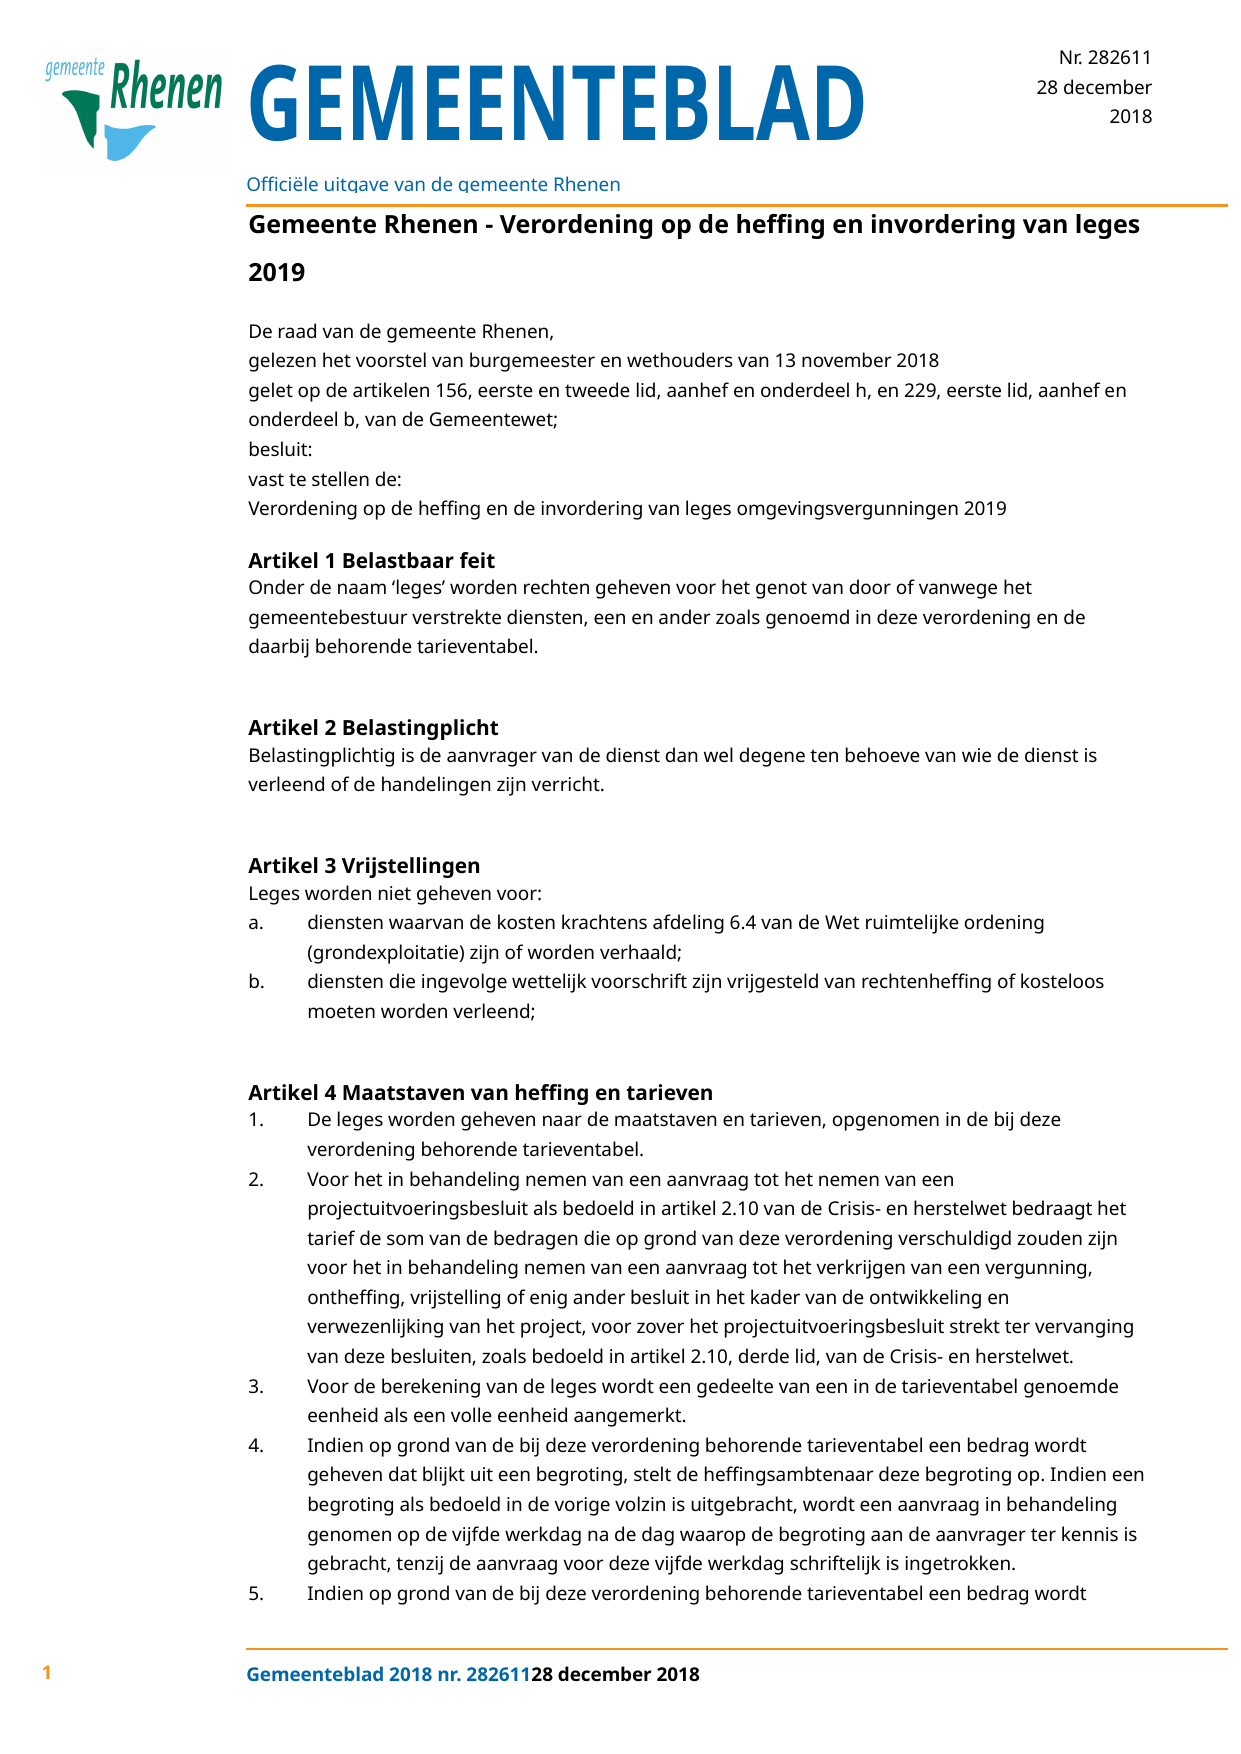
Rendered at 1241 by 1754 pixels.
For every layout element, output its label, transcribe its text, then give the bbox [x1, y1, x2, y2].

text besluit: [248, 436, 1152, 462]
text Artikel 4 Maatstaven van heffing en tarieven [248, 1078, 1152, 1107]
text Gemeente Rhenen - Verordening op de heffing en invordering van leges 2019 [248, 207, 1152, 288]
text Artikel 3 Vrijstellingen [248, 851, 1152, 880]
text gelet op de artikelen 156, eerste en tweede lid, aanhef en onderdeel h, en 229, eerste lid, aanhef en onderdeel b, van de Gemeentewet; [248, 377, 1152, 432]
text gelezen het voorstel van burgemeester en wethouders van 13 november 2018 [248, 347, 1152, 373]
text vast te stellen de: [248, 466, 1152, 492]
picture [41, 47, 231, 172]
list De leges worden geheven naar de maatstaven en tarieven, opgenomen in de bij deze verordening behorende tarieventabel. [248, 1107, 1152, 1162]
text Onder de naam ‘leges’ worden rechten geheven voor het genot van door of vanwege het gemeentebestuur verstrekte diensten, een en ander zoals genoemd in deze verordening en de daarbij behorende tarieventabel. [248, 574, 1152, 659]
list Voor de berekening van de leges wordt een gedeelte van een in de tarieventabel genoemde eenheid als een volle eenheid aangemerkt. [248, 1373, 1152, 1428]
text Leges worden niet geheven voor: [248, 880, 1152, 906]
list diensten waarvan de kosten krachtens afdeling 6.4 van de Wet ruimtelijke ordening (grondexploitatie) zijn of worden verhaald; [248, 909, 1152, 965]
list Voor het in behandeling nemen van een aanvraag tot het nemen van een projectuitvoeringsbesluit als bedoeld in artikel 2.10 van de Crisis- en herstelwet bedraagt het tarief de som van de bedragen die op grond van deze verordening verschuldigd zouden zijn voor het in behandeling nemen van een aanvraag tot het verkrijgen van een vergunning, ontheffing, vrijstelling of enig ander besluit in het kader van de ontwikkeling en verwezenlijking van het project, voor zover het projectuitvoeringsbesluit strekt ter vervanging van deze besluiten, zoals bedoeld in artikel 2.10, derde lid, van de Crisis- en herstelwet. [248, 1166, 1152, 1369]
text De raad van de gemeente Rhenen, [248, 318, 1152, 344]
list Indien op grond van de bij deze verordening behorende tarieventabel een bedrag wordt [248, 1580, 1152, 1606]
list diensten die ingevolge wettelijk voorschrift zijn vrijgesteld van rechtenheffing of kosteloos moeten worden verleend; [248, 969, 1152, 1024]
text Belastingplichtig is de aanvrager van de dienst dan wel degene ten behoeve van wie de dienst is verleend of de handelingen zijn verricht. [248, 742, 1152, 797]
list Indien op grond van de bij deze verordening behorende tarieventabel een bedrag wordt geheven dat blijkt uit een begroting, stelt de heffingsambtenaar deze begroting op. Indien een begroting als bedoeld in de vorige volzin is uitgebracht, wordt een aanvraag in behandeling genomen op de vijfde werkdag na de dag waarop de begroting aan de aanvrager ter kennis is gebracht, tenzij de aanvraag voor deze vijfde werkdag schriftelijk is ingetrokken. [248, 1432, 1152, 1576]
text Artikel 1 Belastbaar feit [248, 546, 1152, 574]
text Artikel 2 Belastingplicht [248, 713, 1152, 742]
text Verordening op de heffing en de invordering van leges omgevingsvergunningen 2019 [248, 495, 1152, 521]
